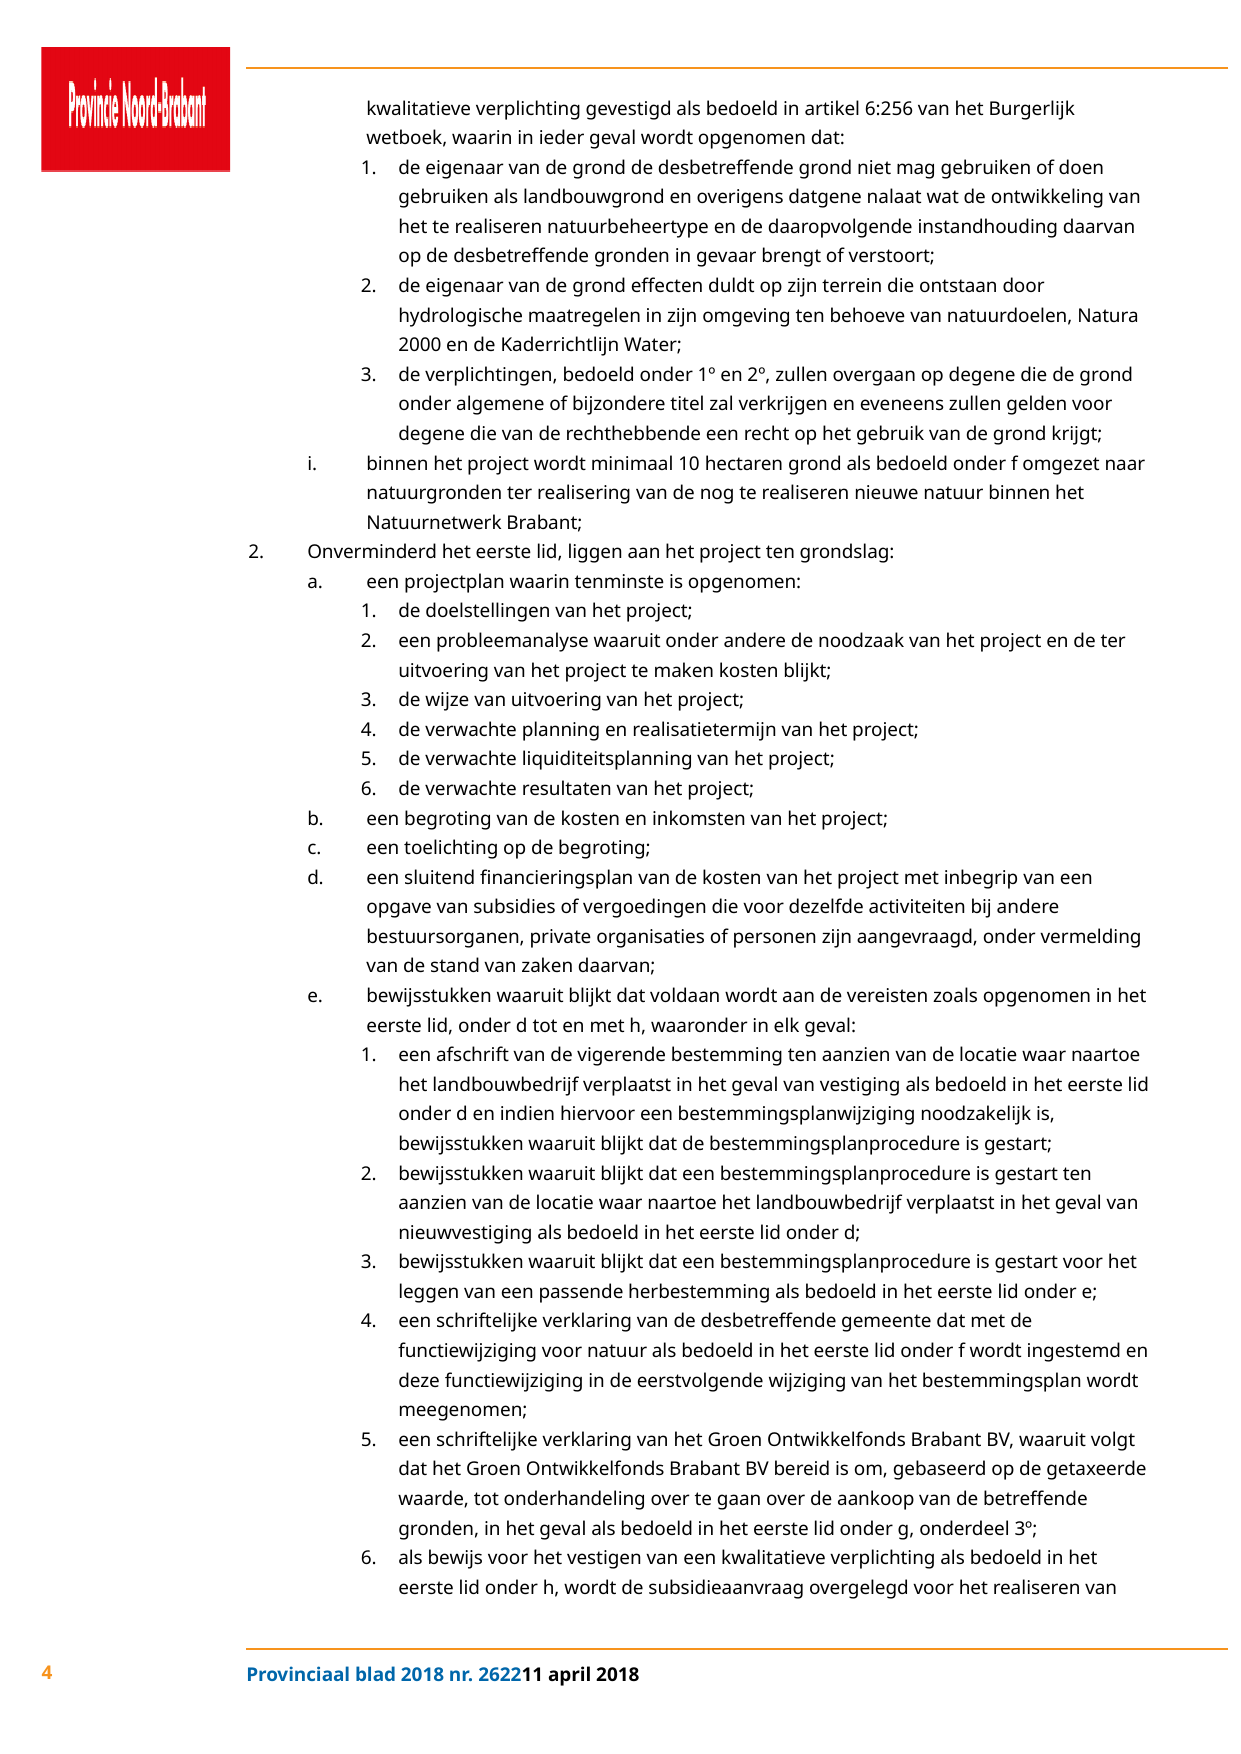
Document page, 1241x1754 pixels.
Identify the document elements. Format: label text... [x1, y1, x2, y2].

list een begroting van de kosten en inkomsten van het project; [307, 805, 1152, 831]
list een sluitend financieringsplan van de kosten van het project met inbegrip van een opgave van subsidies of vergoedingen die voor dezelfde activiteiten bij andere bestuursorganen, private organisaties of personen zijn aangevraagd, onder vermelding van de stand van zaken daarvan; [307, 864, 1152, 978]
list de verwachte liquiditeitsplanning van het project; [361, 746, 1152, 771]
list bewijsstukken waaruit blijkt dat voldaan wordt aan de vereisten zoals opgenomen in het eerste lid, onder d tot en met h, waaronder in elk geval: [307, 982, 1152, 1038]
list de eigenaar van de grond effecten duldt op zijn terrein die ontstaan door hydrologische maatregelen in zijn omgeving ten behoeve van natuurdoelen, Natura 2000 en de Kaderrichtlijn Water; [361, 272, 1152, 357]
list bewijsstukken waaruit blijkt dat een bestemmingsplanprocedure is gestart ten aanzien van de locatie waar naartoe het landbouwbedrijf verplaatst in het geval van nieuwvestiging als bedoeld in het eerste lid onder d; [361, 1160, 1152, 1245]
list de verwachte resultaten van het project; [361, 775, 1152, 801]
list de doelstellingen van het project; [361, 598, 1152, 623]
list de verwachte planning en realisatietermijn van het project; [361, 716, 1152, 742]
list binnen het project wordt minimaal 10 hectaren grond als bedoeld onder f omgezet naar natuurgronden ter realisering van de nog te realiseren nieuwe natuur binnen het Natuurnetwerk Brabant; [307, 450, 1152, 535]
list de eigenaar van de grond de desbetreffende grond niet mag gebruiken of doen gebruiken als landbouwgrond en overigens datgene nalaat wat de ontwikkeling van het te realiseren natuurbeheertype en de daaropvolgende instandhouding daarvan op de desbetreffende gronden in gevaar brengt of verstoort; [361, 154, 1152, 268]
list een afschrift van de vigerende bestemming ten aanzien van de locatie waar naartoe het landbouwbedrijf verplaatst in het geval van vestiging als bedoeld in het eerste lid onder d en indien hiervoor een bestemmingsplanwijziging noodzakelijk is, bewijsstukken waaruit blijkt dat de bestemmingsplanprocedure is gestart; [361, 1041, 1152, 1156]
list een probleemanalyse waaruit onder andere de noodzaak van het project en de ter uitvoering van het project te maken kosten blijkt; [361, 627, 1152, 683]
list een schriftelijke verklaring van het Groen Ontwikkelfonds Brabant BV, waaruit volgt dat het Groen Ontwikkelfonds Brabant BV bereid is om, gebaseerd op de getaxeerde waarde, tot onderhandeling over te gaan over de aankoop van de betreffende gronden, in het geval als bedoeld in het eerste lid onder g, onderdeel 3º; [361, 1426, 1152, 1541]
list de wijze van uitvoering van het project; [361, 686, 1152, 712]
list de verplichtingen, bedoeld onder 1º en 2º, zullen overgaan op degene die de grond onder algemene of bijzondere titel zal verkrijgen en eveneens zullen gelden voor degene die van de rechthebbende een recht op het gebruik van de grond krijgt; [361, 361, 1152, 446]
list kwalitatieve verplichting gevestigd als bedoeld in artikel 6:256 van het Burgerlijk wetboek, waarin in ieder geval wordt opgenomen dat: [307, 95, 1152, 150]
list een schriftelijke verklaring van de desbetreffende gemeente dat met de functiewijziging voor natuur als bedoeld in het eerste lid onder f wordt ingestemd en deze functiewijziging in de eerstvolgende wijziging van het bestemmingsplan wordt meegenomen; [361, 1308, 1152, 1422]
picture [41, 47, 231, 172]
list bewijsstukken waaruit blijkt dat een bestemmingsplanprocedure is gestart voor het leggen van een passende herbestemming als bedoeld in het eerste lid onder e; [361, 1248, 1152, 1304]
list als bewijs voor het vestigen van een kwalitatieve verplichting als bedoeld in het eerste lid onder h, wordt de subsidieaanvraag overgelegd voor het realiseren van [361, 1544, 1152, 1600]
list een projectplan waarin tenminste is opgenomen: [307, 568, 1152, 594]
list Onverminderd het eerste lid, liggen aan het project ten grondslag: [248, 538, 1152, 564]
list een toelichting op de begroting; [307, 834, 1152, 860]
